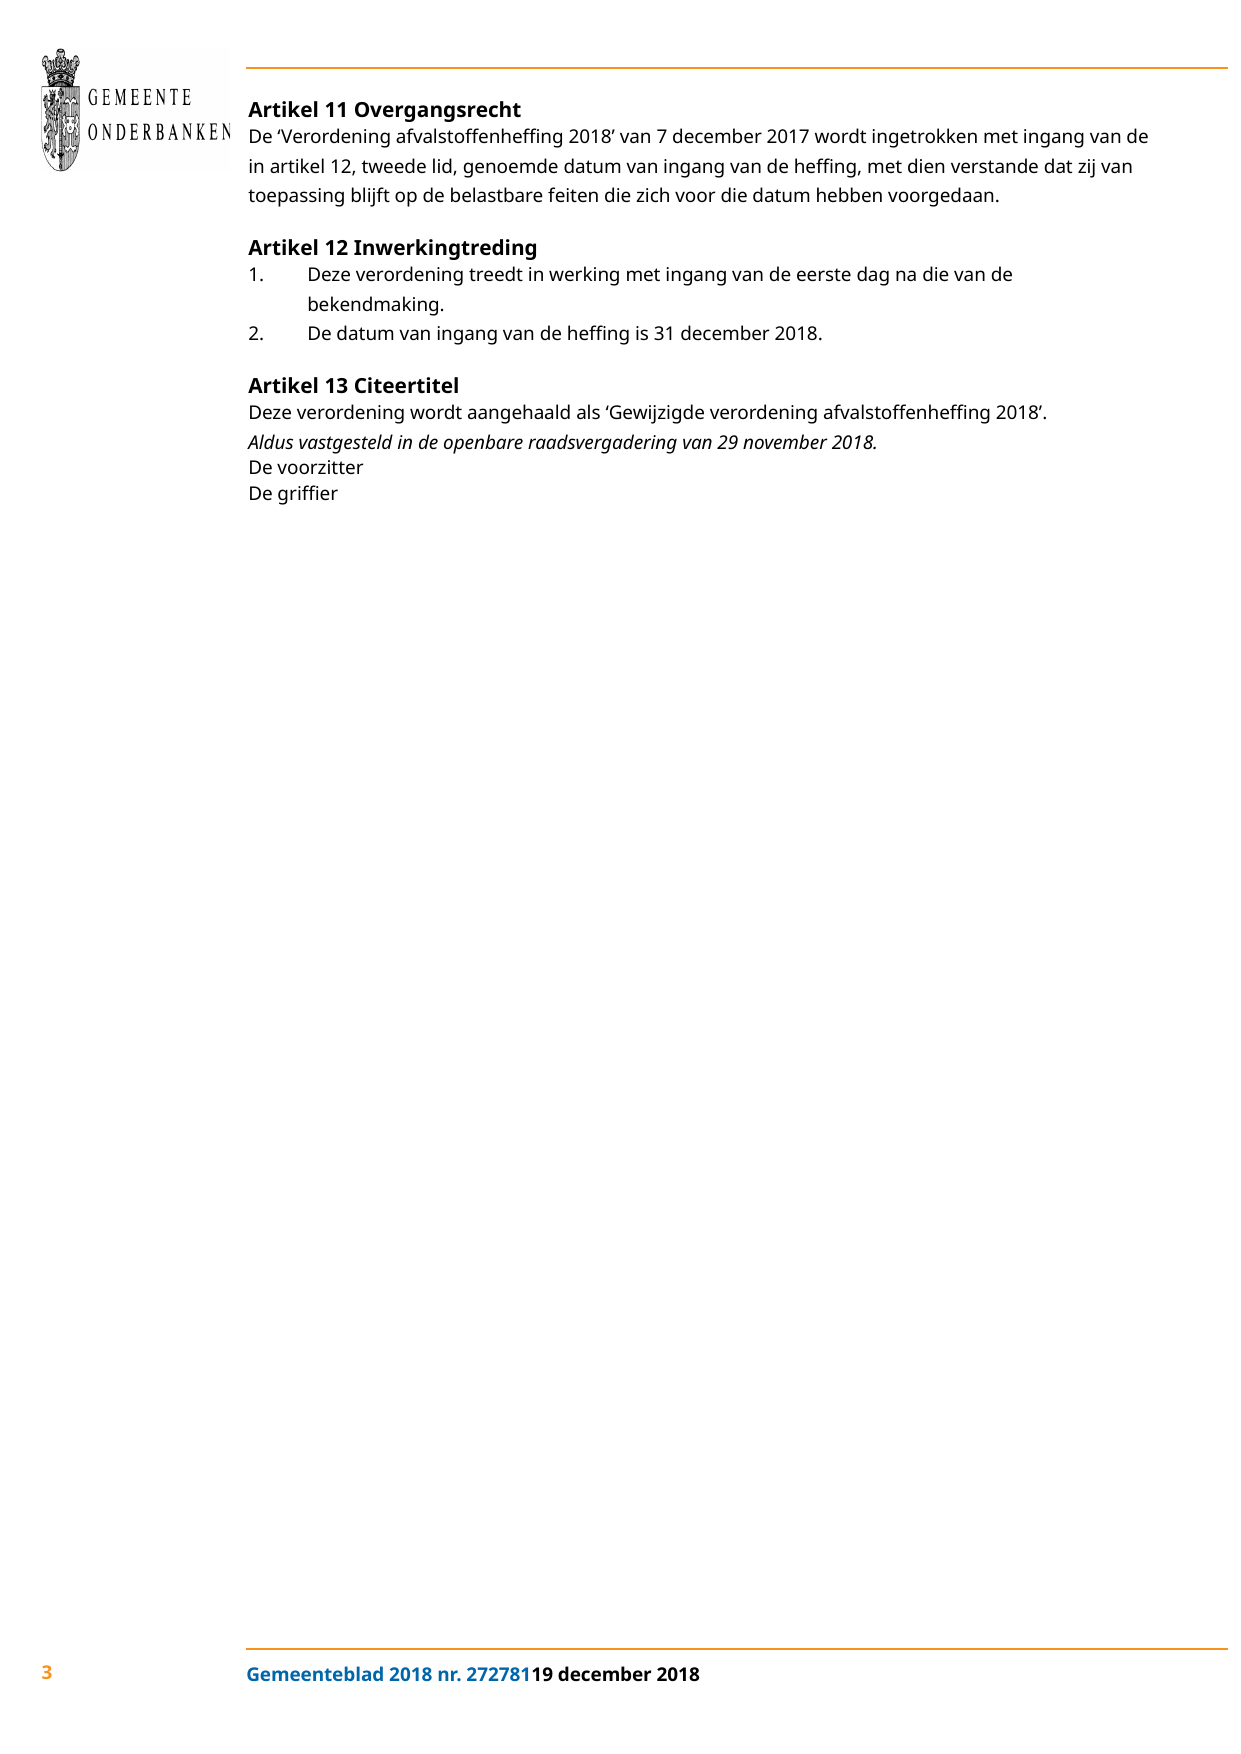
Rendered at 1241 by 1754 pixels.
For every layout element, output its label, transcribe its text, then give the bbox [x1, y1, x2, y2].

text De voorzitter [248, 454, 1152, 480]
text De ‘Verordening afvalstoffenheffing 2018’ van 7 december 2017 wordt ingetrokken met ingang van de in artikel 12, tweede lid, genoemde datum van ingang van de heffing, met dien verstande dat zij van toepassing blijft op de belastbare feiten die zich voor die datum hebben voorgedaan. [248, 123, 1152, 208]
text Aldus vastgesteld in de openbare raadsvergadering van 29 november 2018. [248, 429, 1152, 454]
picture [41, 47, 231, 172]
text Artikel 12 Inwerkingtreding [248, 233, 1152, 261]
list Deze verordening treedt in werking met ingang van de eerste dag na die van de bekendmaking. [248, 261, 1152, 317]
text Artikel 11 Overgangsrecht [248, 95, 1152, 123]
text Artikel 13 Citeertitel [248, 371, 1152, 399]
list De datum van ingang van de heffing is 31 december 2018. [248, 320, 1152, 346]
text De griffier [248, 480, 1152, 506]
text Deze verordening wordt aangehaald als ‘Gewijzigde verordening afvalstoffenheffing 2018’. [248, 399, 1152, 425]
